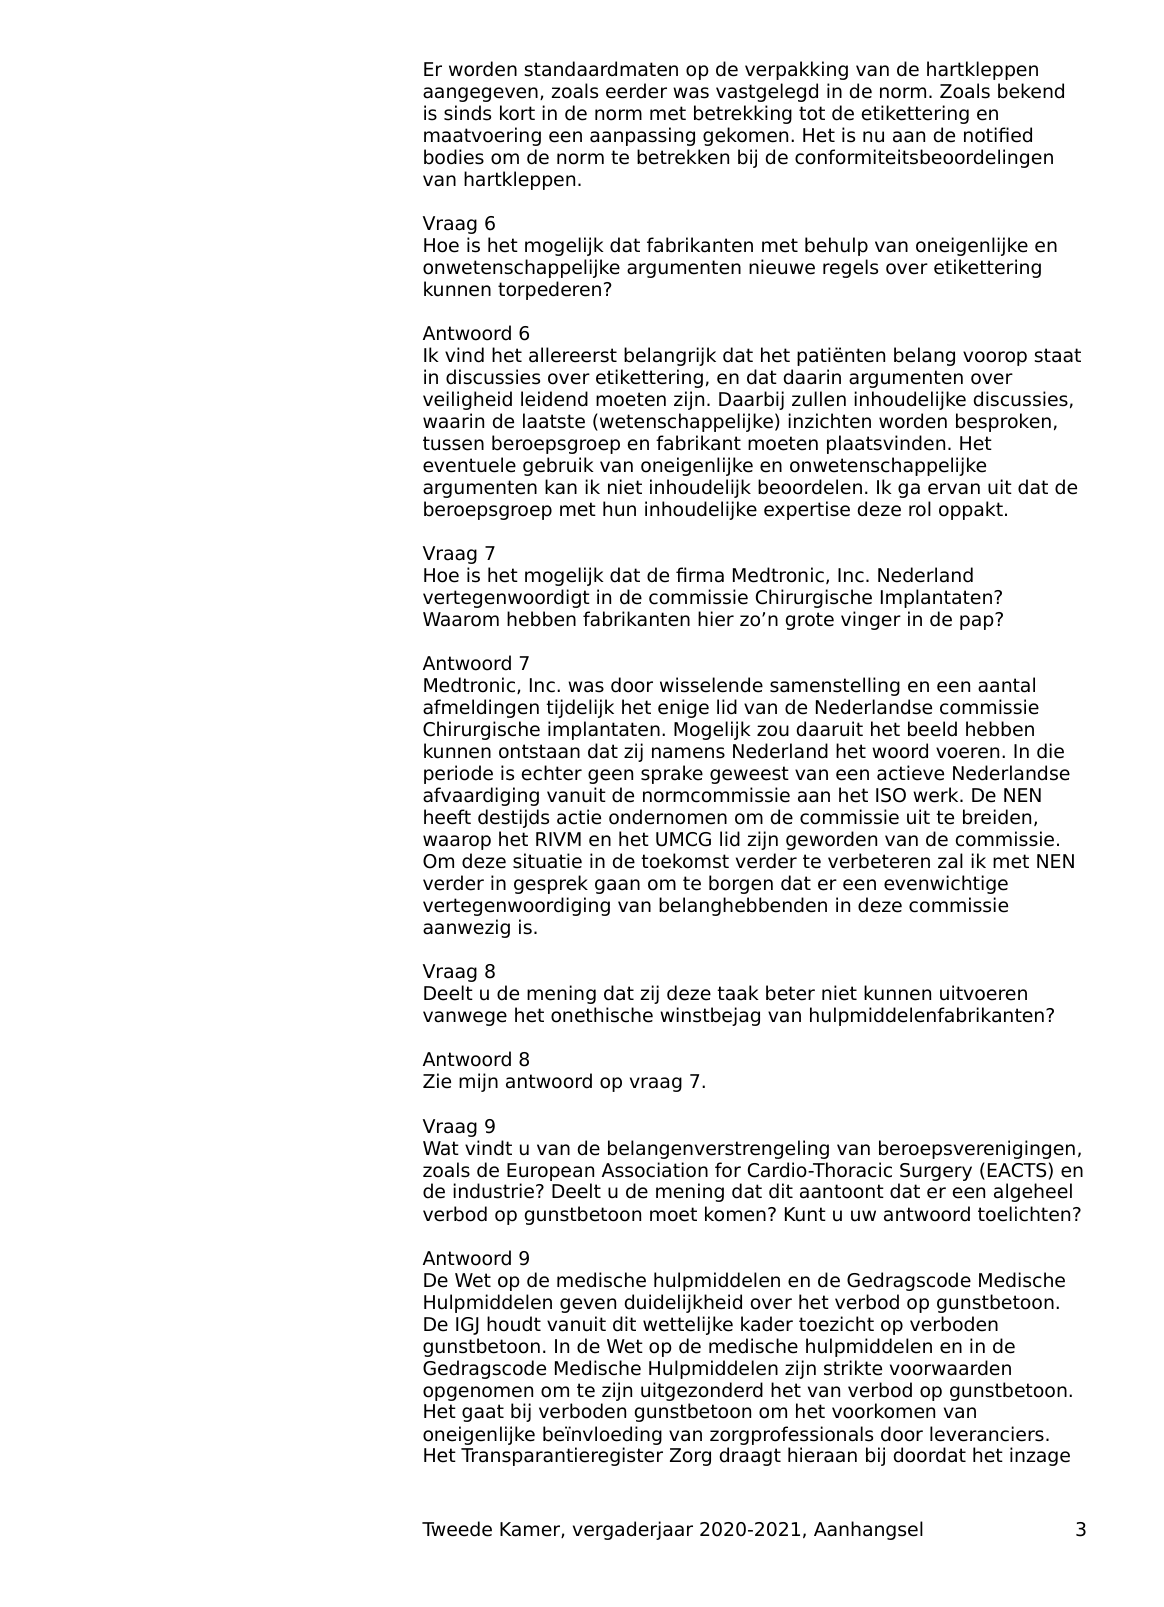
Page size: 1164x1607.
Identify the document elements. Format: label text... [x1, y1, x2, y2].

text Ik vind het allereerst belangrijk dat het patiënten belang voorop staat in discussies over etikettering, en dat daarin argumenten over veiligheid leidend moeten zijn. Daarbij zullen inhoudelijke discussies, waarin de laatste (wetenschappelijke) inzichten worden besproken, tussen beroepsgroep en fabrikant moeten plaatsvinden. Het eventuele gebruik van oneigenlijke en onwetenschappelijke argumenten kan ik niet inhoudelijk beoordelen. Ik ga ervan uit dat de beroepsgroep met hun inhoudelijke expertise deze rol oppakt. [422, 345, 1087, 521]
text Antwoord 8 [422, 1049, 1087, 1071]
text Antwoord 9 [422, 1248, 1087, 1269]
text Vraag 6 [422, 213, 1087, 235]
text Er worden standaardmaten op de verpakking van de hartkleppen aangegeven, zoals eerder was vastgelegd in de norm. Zoals bekend is sinds kort in de norm met betrekking tot de etikettering en maatvoering een aanpassing gekomen. Het is nu aan de notified bodies om de norm te betrekken bij de conformiteitsbeoordelingen van hartkleppen. [422, 59, 1087, 191]
text Medtronic, Inc. was door wisselende samenstelling en een aantal afmeldingen tijdelijk het enige lid van de Nederlandse commissie Chirurgische implantaten. Mogelijk zou daaruit het beeld hebben kunnen ontstaan dat zij namens Nederland het woord voeren. In die periode is echter geen sprake geweest van een actieve Nederlandse afvaardiging vanuit de normcommissie aan het ISO werk. De NEN heeft destijds actie ondernomen om de commissie uit te breiden, waarop het RIVM en het UMCG lid zijn geworden van de commissie. Om deze situatie in de toekomst verder te verbeteren zal ik met NEN verder in gesprek gaan om te borgen dat er een evenwichtige vertegenwoordiging van belanghebbenden in deze commissie aanwezig is. [422, 675, 1087, 939]
text Vraag 8 [422, 961, 1087, 983]
text De Wet op de medische hulpmiddelen en de Gedragscode Medische Hulpmiddelen geven duidelijkheid over het verbod op gunstbetoon. De IGJ houdt vanuit dit wettelijke kader toezicht op verboden gunstbetoon. In de Wet op de medische hulpmiddelen en in de Gedragscode Medische Hulpmiddelen zijn strikte voorwaarden opgenomen om te zijn uitgezonderd het van verbod op gunstbetoon. Het gaat bij verboden gunstbetoon om het voorkomen van oneigenlijke beïnvloeding van zorgprofessionals door leveranciers. Het Transparantieregister Zorg draagt hieraan bij doordat het inzage [422, 1269, 1087, 1467]
text Zie mijn antwoord op vraag 7. [422, 1071, 1087, 1093]
text Vraag 7 [422, 543, 1087, 565]
text Vraag 9 [422, 1116, 1087, 1137]
text Deelt u de mening dat zij deze taak beter niet kunnen uitvoeren vanwege het onethische winstbejag van hulpmiddelenfabrikanten? [422, 983, 1087, 1027]
text Hoe is het mogelijk dat de firma Medtronic, Inc. Nederland vertegenwoordigt in de commissie Chirurgische Implantaten? Waarom hebben fabrikanten hier zo’n grote vinger in de pap? [422, 565, 1087, 631]
text Wat vindt u van de belangenverstrengeling van beroepsverenigingen, zoals de European Association for Cardio-Thoracic Surgery (EACTS) en de industrie? Deelt u de mening dat dit aantoont dat er een algeheel verbod op gunstbetoon moet komen? Kunt u uw antwoord toelichten? [422, 1137, 1087, 1225]
text Hoe is het mogelijk dat fabrikanten met behulp van oneigenlijke en onwetenschappelijke argumenten nieuwe regels over etikettering kunnen torpederen? [422, 235, 1087, 301]
text Antwoord 7 [422, 653, 1087, 675]
text Antwoord 6 [422, 323, 1087, 345]
